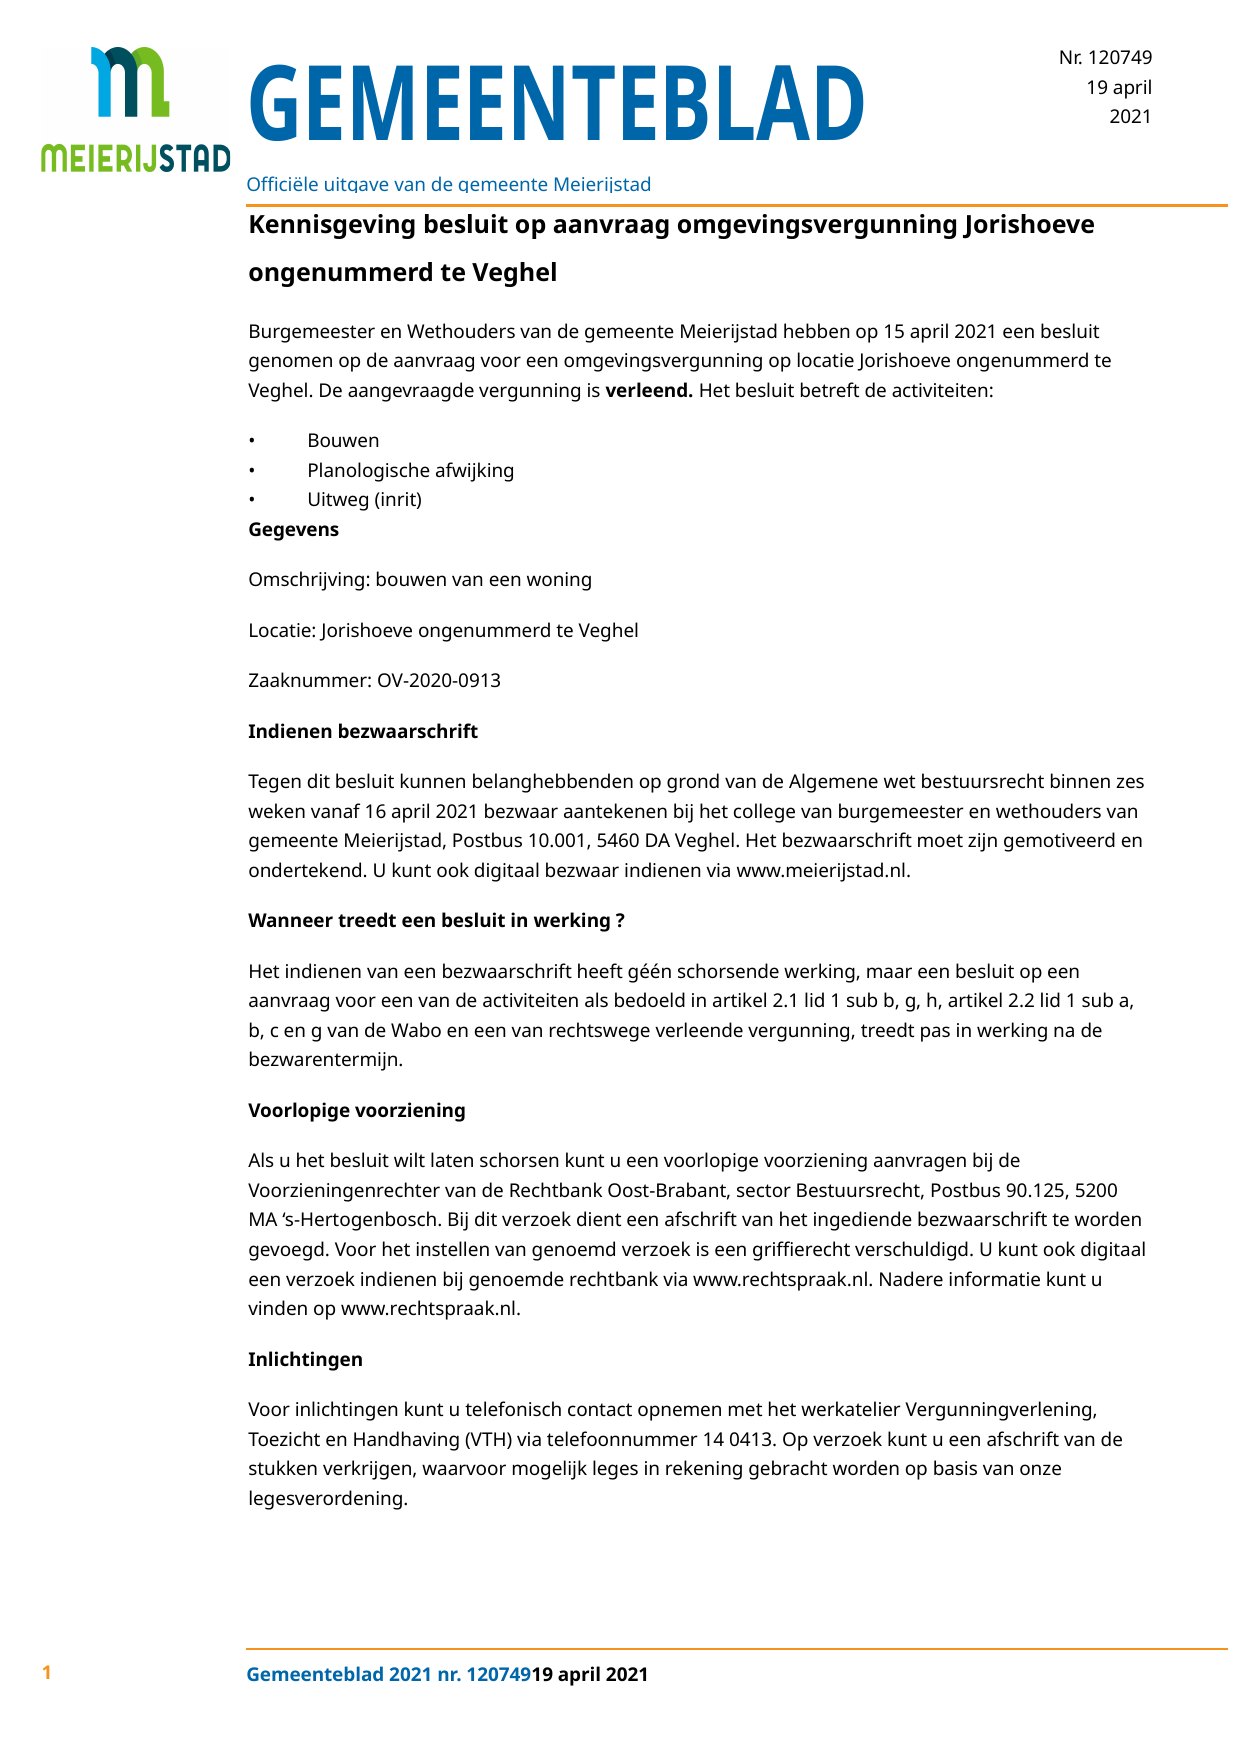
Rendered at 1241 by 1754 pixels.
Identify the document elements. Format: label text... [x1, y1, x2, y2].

text Het indienen van een bezwaarschrift heeft géén schorsende werking, maar een besluit op een aanvraag voor een van de activiteiten als bedoeld in artikel 2.1 lid 1 sub b, g, h, artikel 2.2 lid 1 sub a, b, c en g van de Wabo en een van rechtswege verleende vergunning, treedt pas in werking na de bezwarentermijn. [248, 958, 1152, 1072]
list Planologische afwijking [248, 457, 1152, 483]
text Inlichtingen [248, 1346, 1152, 1372]
list Bouwen [248, 427, 1152, 453]
text Omschrijving: bouwen van een woning [248, 567, 1152, 592]
text Voor inlichtingen kunt u telefonisch contact opnemen met het werkatelier Vergunningverlening, Toezicht en Handhaving (VTH) via telefoonnummer 14 0413. Op verzoek kunt u een afschrift van de stukken verkrijgen, waarvoor mogelijk leges in rekening gebracht worden op basis van onze legesverordening. [248, 1396, 1152, 1511]
text Voorlopige voorziening [248, 1097, 1152, 1123]
text Tegen dit besluit kunnen belanghebbenden op grond van de Algemene wet bestuursrecht binnen zes weken vanaf 16 april 2021 bezwaar aantekenen bij het college van burgemeester en wethouders van gemeente Meierijstad, Postbus 10.001, 5460 DA Veghel. Het bezwaarschrift moet zijn gemotiveerd en ondertekend. U kunt ook digitaal bezwaar indienen via www.meierijstad.nl. [248, 768, 1152, 883]
text Zaaknummer: OV-2020-0913 [248, 667, 1152, 693]
text Indienen bezwaarschrift [248, 718, 1152, 744]
text Wanneer treedt een besluit in werking ? [248, 907, 1152, 933]
text Locatie: Jorishoeve ongenummerd te Veghel [248, 617, 1152, 643]
text Gegevens [248, 516, 1152, 542]
picture [41, 47, 231, 172]
list Uitweg (inrit) [248, 487, 1152, 512]
text Als u het besluit wilt laten schorsen kunt u een voorlopige voorziening aanvragen bij de Voorzieningenrechter van de Rechtbank Oost-Brabant, sector Bestuursrecht, Postbus 90.125, 5200 MA ‘s-Hertogenbosch. Bij dit verzoek dient een afschrift van het ingediende bezwaarschrift te worden gevoegd. Voor het instellen van genoemd verzoek is een griffierecht verschuldigd. U kunt ook digitaal een verzoek indienen bij genoemde rechtbank via www.rechtspraak.nl. Nadere informatie kunt u vinden op www.rechtspraak.nl. [248, 1147, 1152, 1321]
text Burgemeester en Wethouders van de gemeente Meierijstad hebben op 15 april 2021 een besluit genomen op de aanvraag voor een omgevingsvergunning op locatie Jorishoeve ongenummerd te Veghel. De aangevraagde vergunning is verleend. Het besluit betreft de activiteiten: [248, 318, 1152, 403]
text Kennisgeving besluit op aanvraag omgevingsvergunning Jorishoeve ongenummerd te Veghel [248, 207, 1152, 288]
